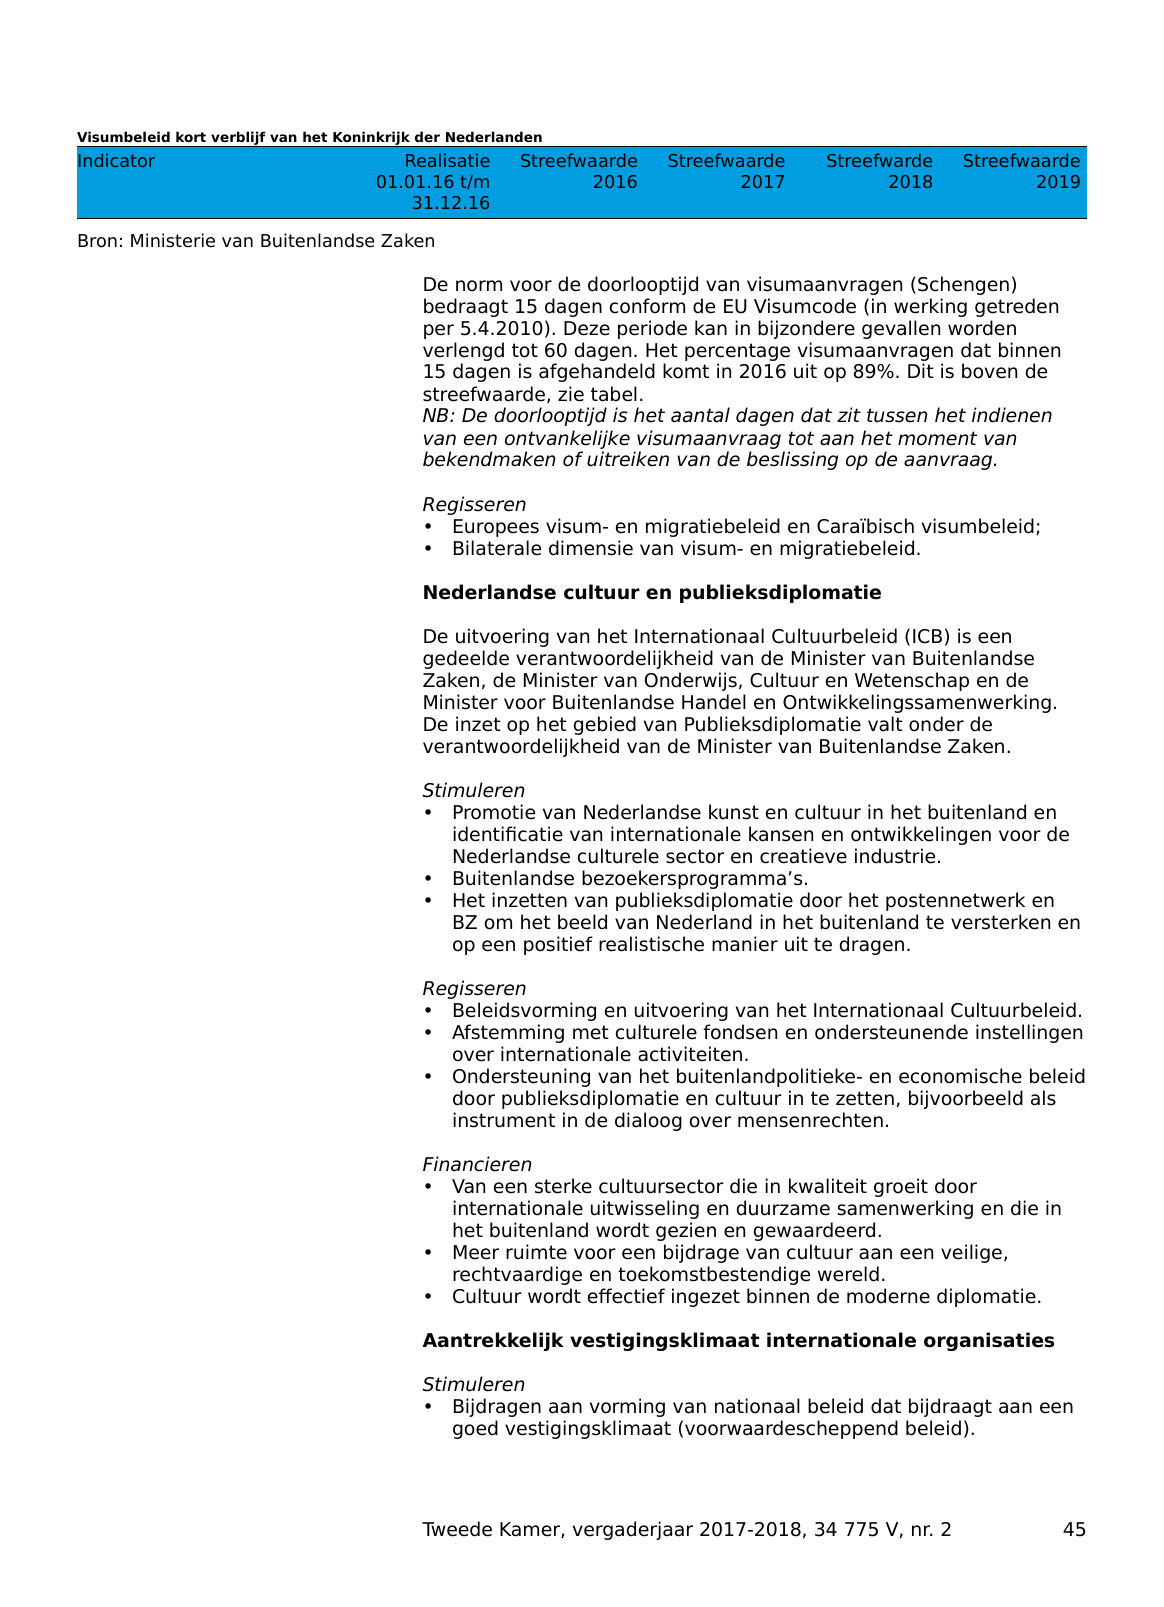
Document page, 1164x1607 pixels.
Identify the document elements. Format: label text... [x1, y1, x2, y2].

table_header Visumbeleid kort verblijf van het Koninkrijk der Nederlanden [77, 130, 1087, 146]
subtitle Regisseren [422, 978, 1087, 1000]
text De uitvoering van het Internationaal Cultuurbeleid (ICB) is een gedeelde verantwoordelijkheid van de Minister van Buitenlandse Zaken, de Minister van Onderwijs, Cultuur en Wetenschap en de Minister voor Buitenlandse Handel en Ontwikkelingssamenwerking. De inzet op het gebied van Publieksdiplomatie valt onder de verantwoordelijkheid van de Minister van Buitenlandse Zaken. [422, 626, 1087, 758]
text NB: De doorlooptijd is het aantal dagen dat zit tussen het indienen van een ontvankelijke visumaanvraag tot aan het moment van bekendmaken of uitreiken van de beslissing op de aanvraag. [422, 405, 1087, 471]
text • Cultuur wordt effectief ingezet binnen de moderne diplomatie. [422, 1286, 1087, 1308]
table_cell Streefwaarde 2016 [496, 147, 644, 218]
text • Beleidsvorming en uitvoering van het Internationaal Cultuurbeleid. [422, 1000, 1087, 1022]
text • Meer ruimte voor een bijdrage van cultuur aan een veilige, rechtvaardige en toekomstbestendige wereld. [422, 1242, 1087, 1286]
subtitle Aantrekkelijk vestigingsklimaat internationale organisaties [422, 1330, 1087, 1352]
table_cell Streefwaarde 2019 [939, 147, 1087, 218]
text • Van een sterke cultuursector die in kwaliteit groeit door internationale uitwisseling en duurzame samenwerking en die in het buitenland wordt gezien en gewaardeerd. [422, 1176, 1087, 1242]
text De norm voor de doorlooptijd van visumaanvragen (Schengen) bedraagt 15 dagen conform de EU Visumcode (in werking getreden per 5.4.2010). Deze periode kan in bijzondere gevallen worden verlengd tot 60 dagen. Het percentage visumaanvragen dat binnen 15 dagen is afgehandeld komt in 2016 uit op 89%. Dit is boven de streefwaarde, zie tabel. [422, 273, 1087, 405]
text • Bilaterale dimensie van visum- en migratiebeleid. [422, 537, 1087, 559]
subtitle Nederlandse cultuur en publieksdiplomatie [422, 582, 1087, 604]
table_cell Realisatie 01.01.16 t/m 31.12.16 [348, 147, 496, 218]
subtitle Regisseren [422, 493, 1087, 516]
subtitle Financieren [422, 1154, 1087, 1176]
subtitle Stimuleren [422, 780, 1087, 802]
subtitle Stimuleren [422, 1374, 1087, 1396]
text • Europees visum- en migratiebeleid en Caraïbisch visumbeleid; [422, 516, 1087, 537]
table_cell Streefwarde 2018 [791, 147, 939, 218]
text • Promotie van Nederlandse kunst en cultuur in het buitenland en identificatie van internationale kansen en ontwikkelingen voor de Nederlandse culturele sector en creatieve industrie. [422, 802, 1087, 868]
text • Buitenlandse bezoekersprogramma’s. [422, 868, 1087, 890]
text • Bijdragen aan vorming van nationaal beleid dat bijdraagt aan een goed vestigingsklimaat (voorwaardescheppend beleid). [422, 1396, 1087, 1440]
text • Ondersteuning van het buitenlandpolitieke- en economische beleid door publieksdiplomatie en cultuur in te zetten, bijvoorbeeld als instrument in de dialoog over mensenrechten. [422, 1066, 1087, 1132]
text • Afstemming met culturele fondsen en ondersteunende instellingen over internationale activiteiten. [422, 1022, 1087, 1066]
table_cell Indicator [77, 147, 348, 218]
text • Het inzetten van publieksdiplomatie door het postennetwerk en BZ om het beeld van Nederland in het buitenland te versterken en op een positief realistische manier uit te dragen. [422, 890, 1087, 956]
table_cell Bron: Ministerie van Buitenlandse Zaken [77, 219, 1087, 251]
table_cell Streefwaarde 2017 [644, 147, 791, 218]
